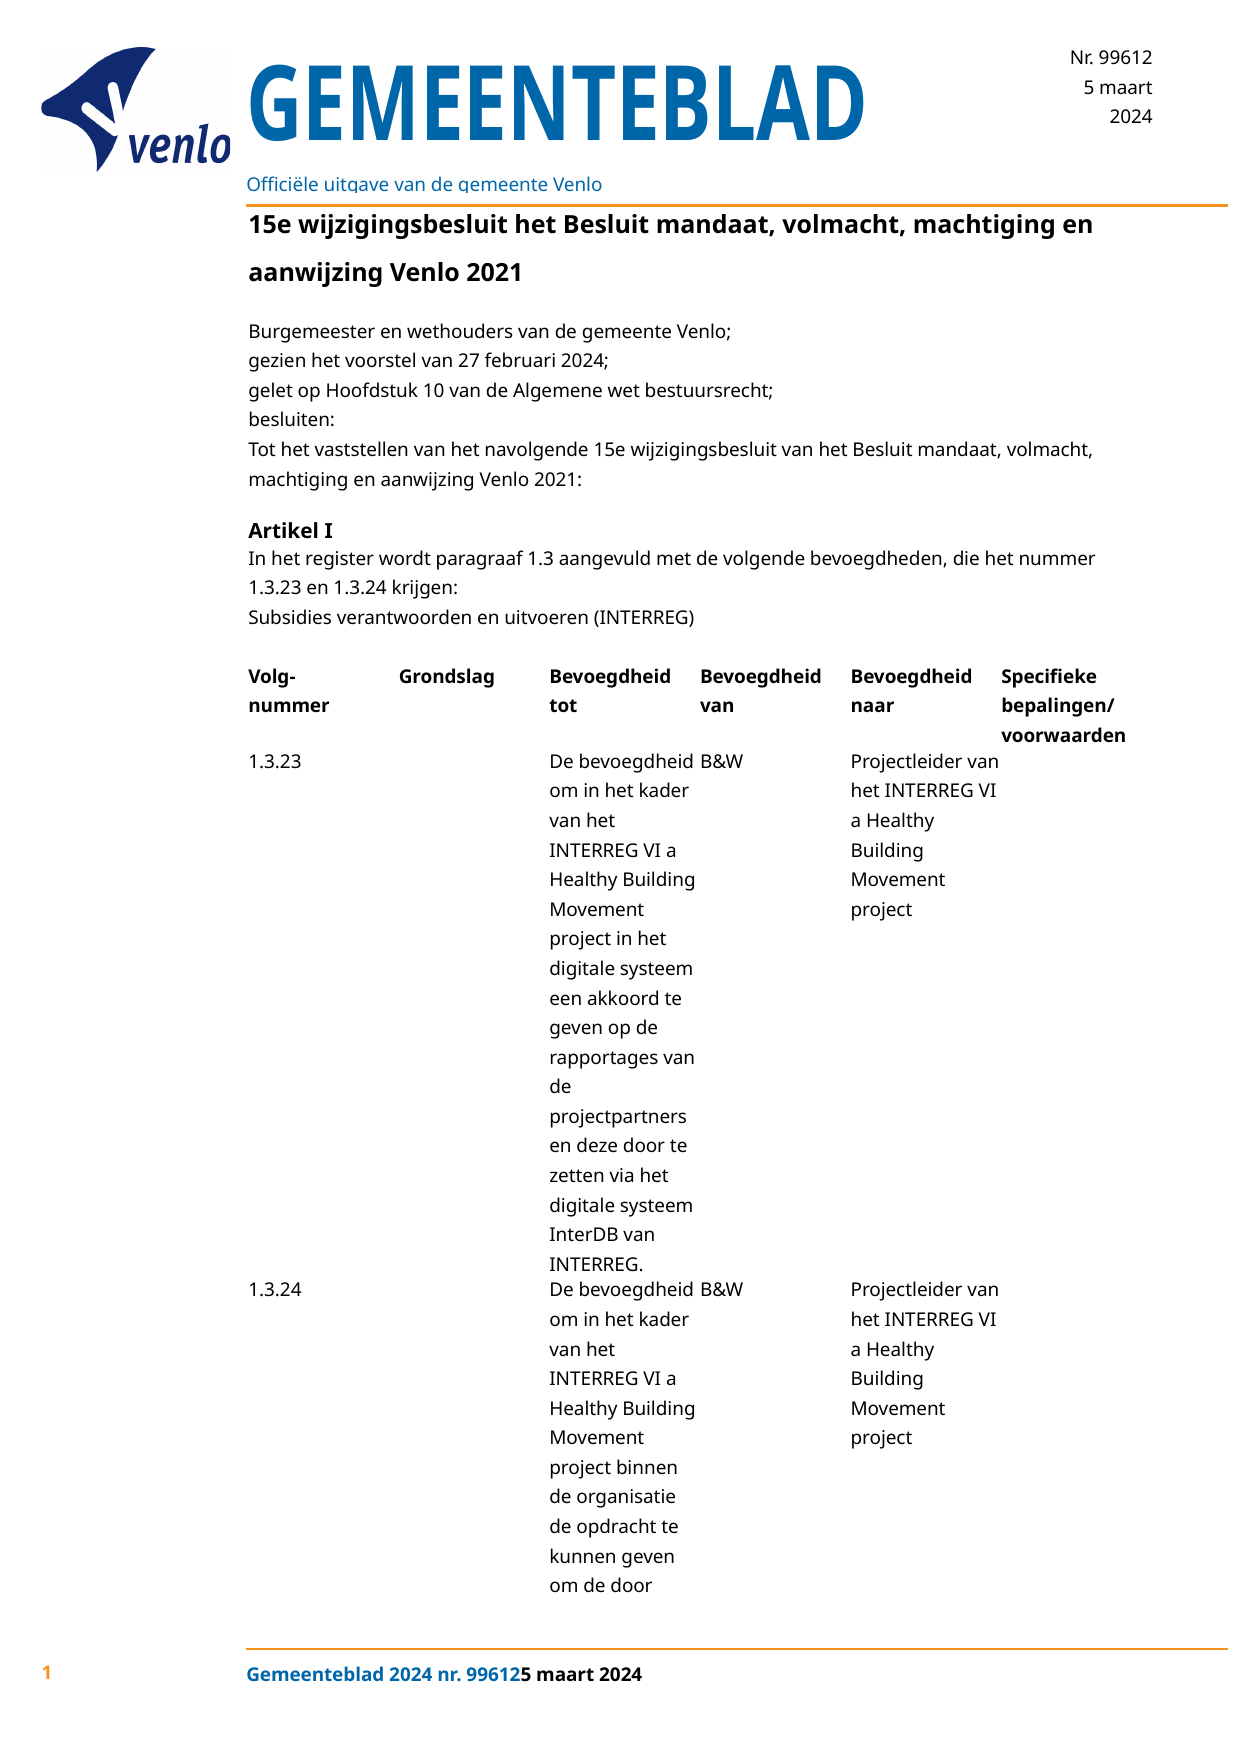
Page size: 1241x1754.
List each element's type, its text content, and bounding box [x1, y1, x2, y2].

table_header Bevoegdheid naar [850, 663, 1001, 748]
text 15e wijzigingsbesluit het Besluit mandaat, volmacht, machtiging en aanwijzing Venlo 2021 [248, 207, 1152, 288]
table_cell B&W [700, 1277, 850, 1598]
table_cell 1.3.24 [248, 1277, 398, 1598]
text gelet op Hoofdstuk 10 van de Algemene wet bestuursrecht; [248, 377, 1152, 403]
table_cell Projectleider van het INTERREG VI a Healthy Building Movement project [850, 748, 1001, 1277]
text Burgemeester en wethouders van de gemeente Venlo; [248, 318, 1152, 344]
picture [41, 47, 231, 172]
table_cell [399, 748, 549, 1277]
table_cell 1.3.23 [248, 748, 398, 1277]
table_header Volg- nummer [248, 663, 398, 748]
table_cell B&W [700, 748, 850, 1277]
table_cell De bevoegdheid om in het kader van het INTERREG VI a Healthy Building Movement project in het digitale systeem een akkoord te geven op de rapportages van de projectpartners en deze door te zetten via het digitale systeem InterDB van INTERREG. [549, 748, 700, 1277]
table_header Bevoegdheid tot [549, 663, 700, 748]
text Subsidies verantwoorden en uitvoeren (INTERREG) [248, 604, 1152, 629]
table_cell De bevoegdheid om in het kader van het INTERREG VI a Healthy Building Movement project binnen de organisatie de opdracht te kunnen geven om de door [549, 1277, 700, 1598]
text In het register wordt paragraaf 1.3 aangevuld met de volgende bevoegdheden, die het nummer 1.3.23 en 1.3.24 krijgen: [248, 545, 1152, 600]
text Tot het vaststellen van het navolgende 15e wijzigingsbesluit van het Besluit mandaat, volmacht, machtiging en aanwijzing Venlo 2021: [248, 436, 1152, 492]
text besluiten: [248, 407, 1152, 432]
text Artikel I [248, 516, 1152, 545]
text gezien het voorstel van 27 februari 2024; [248, 347, 1152, 373]
table_cell [399, 1277, 549, 1598]
table_cell [1001, 748, 1152, 1277]
table_header Bevoegdheid van [700, 663, 850, 748]
table_header Grondslag [399, 663, 549, 748]
table_cell [1001, 1277, 1152, 1598]
table_header Specifieke bepalingen/ voorwaarden [1001, 663, 1152, 748]
table_cell Projectleider van het INTERREG VI a Healthy Building Movement project [850, 1277, 1001, 1598]
